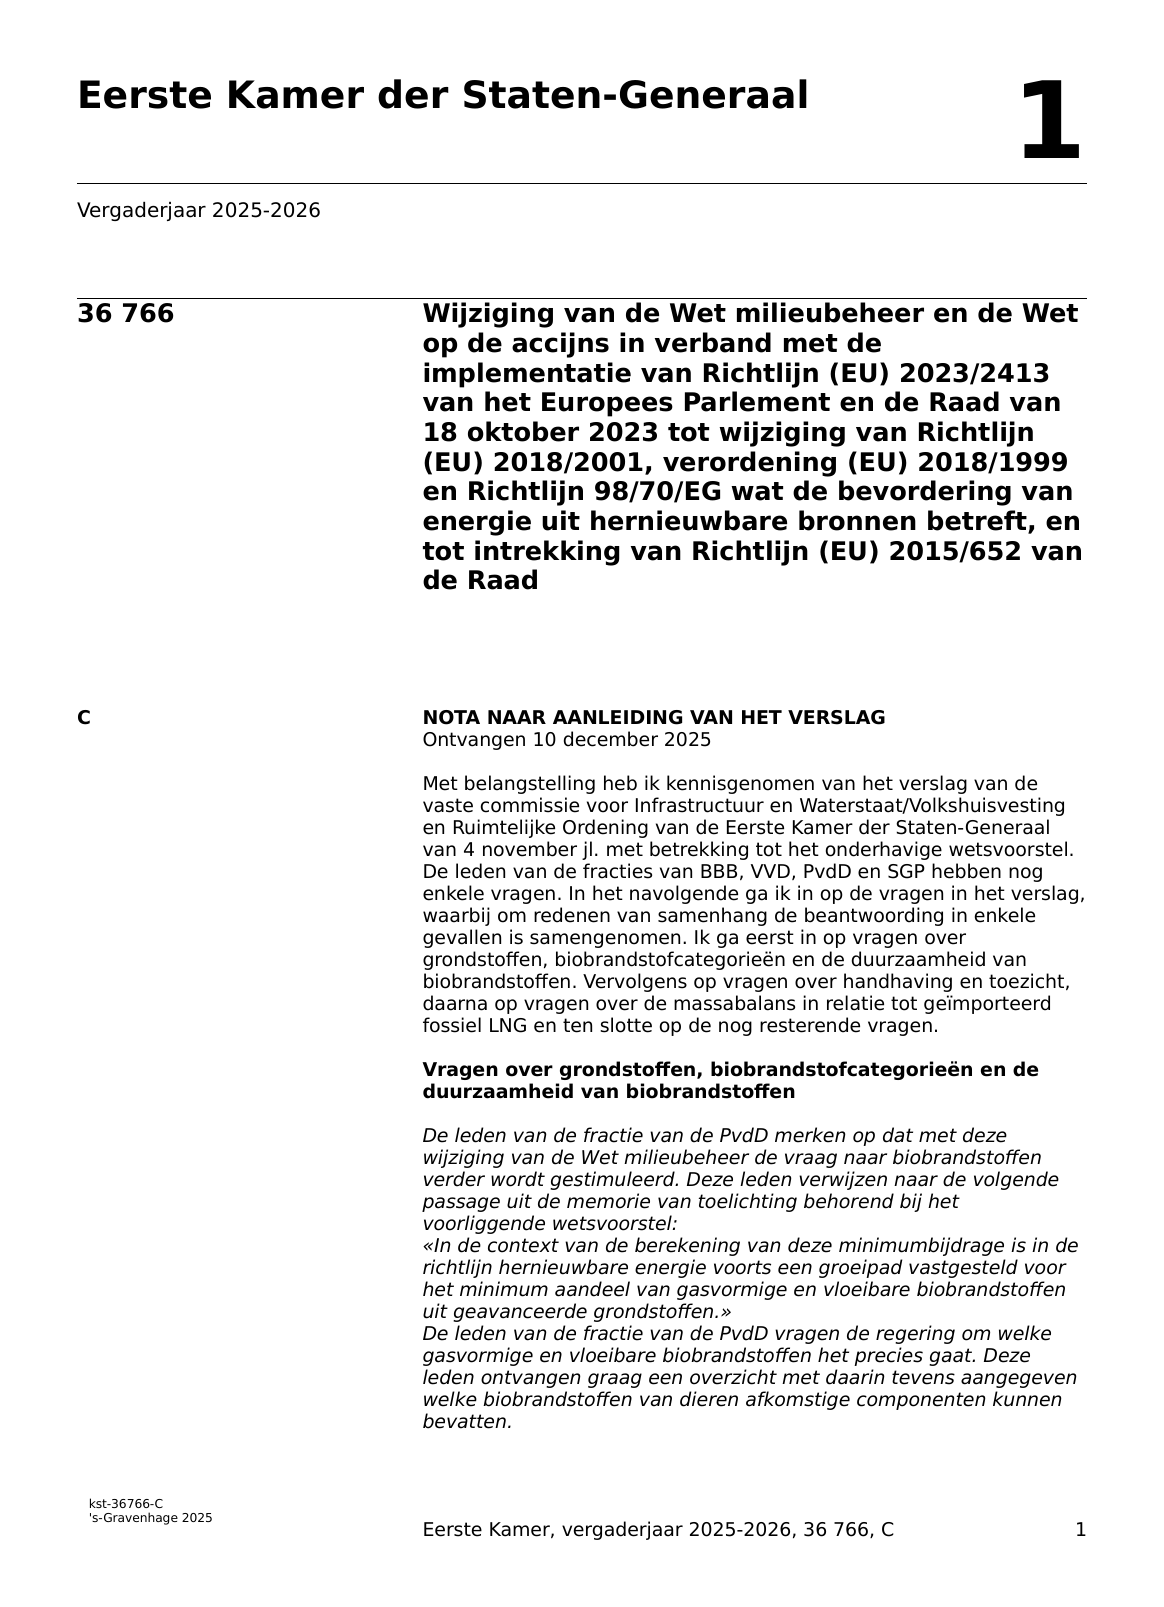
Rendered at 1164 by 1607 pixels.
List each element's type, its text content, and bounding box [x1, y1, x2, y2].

text kst-36766-C [88, 1497, 323, 1511]
subtitle Vragen over grondstoffen, biobrandstofcategorieën en de duurzaamheid van biobrandstoffen [422, 1059, 1087, 1103]
text 's-Gravenhage 2025 [88, 1511, 323, 1525]
text «In de context van de berekening van deze minimumbijdrage is in de richtlijn hernieuwbare energie voorts een groeipad vastgesteld voor het minimum aandeel van gasvormige en vloeibare biobrandstoffen uit geavanceerde grondstoffen.» [422, 1235, 1087, 1323]
table_cell Vergaderjaar 2025-2026 [77, 184, 1087, 298]
table_header 1 [886, 59, 1087, 183]
text De leden van de fractie van de PvdD merken op dat met deze wijziging van de Wet milieubeheer de vraag naar biobrandstoffen verder wordt gestimuleerd. Deze leden verwijzen naar de volgende passage uit de memorie van toelichting behorend bij het voorliggende wetsvoorstel: [422, 1125, 1087, 1235]
subtitle 36 766 Wijziging van de Wet milieubeheer en de Wet op de accijns in verband met de implementatie van Richtlijn (EU) 2023/2413 van het Europees Parlement en de Raad van 18 oktober 2023 tot wijziging van Richtlijn (EU) 2018/2001, verordening (EU) 2018/1999 en Richtlijn 98/70/EG wat de bevordering van energie uit hernieuwbare bronnen betreft, en tot intrekking van Richtlijn (EU) 2015/652 van de Raad [77, 299, 1087, 596]
table_header Eerste Kamer der Staten-Generaal [77, 59, 886, 183]
text Ontvangen 10 december 2025 [422, 729, 1087, 751]
subtitle C NOTA NAAR AANLEIDING VAN HET VERSLAG [77, 707, 1087, 729]
text Met belangstelling heb ik kennisgenomen van het verslag van de vaste commissie voor Infrastructuur en Waterstaat/Volkshuisvesting en Ruimtelijke Ordening van de Eerste Kamer der Staten-Generaal van 4 november jl. met betrekking tot het onderhavige wetsvoorstel. De leden van de fracties van BBB, VVD, PvdD en SGP hebben nog enkele vragen. In het navolgende ga ik in op de vragen in het verslag, waarbij om redenen van samenhang de beantwoording in enkele gevallen is samengenomen. Ik ga eerst in op vragen over grondstoffen, biobrandstofcategorieën en de duurzaamheid van biobrandstoffen. Vervolgens op vragen over handhaving en toezicht, daarna op vragen over de massabalans in relatie tot geïmporteerd fossiel LNG en ten slotte op de nog resterende vragen. [422, 773, 1087, 1037]
text De leden van de fractie van de PvdD vragen de regering om welke gasvormige en vloeibare biobrandstoffen het precies gaat. Deze leden ontvangen graag een overzicht met daarin tevens aangegeven welke biobrandstoffen van dieren afkomstige componenten kunnen bevatten. [422, 1323, 1087, 1433]
